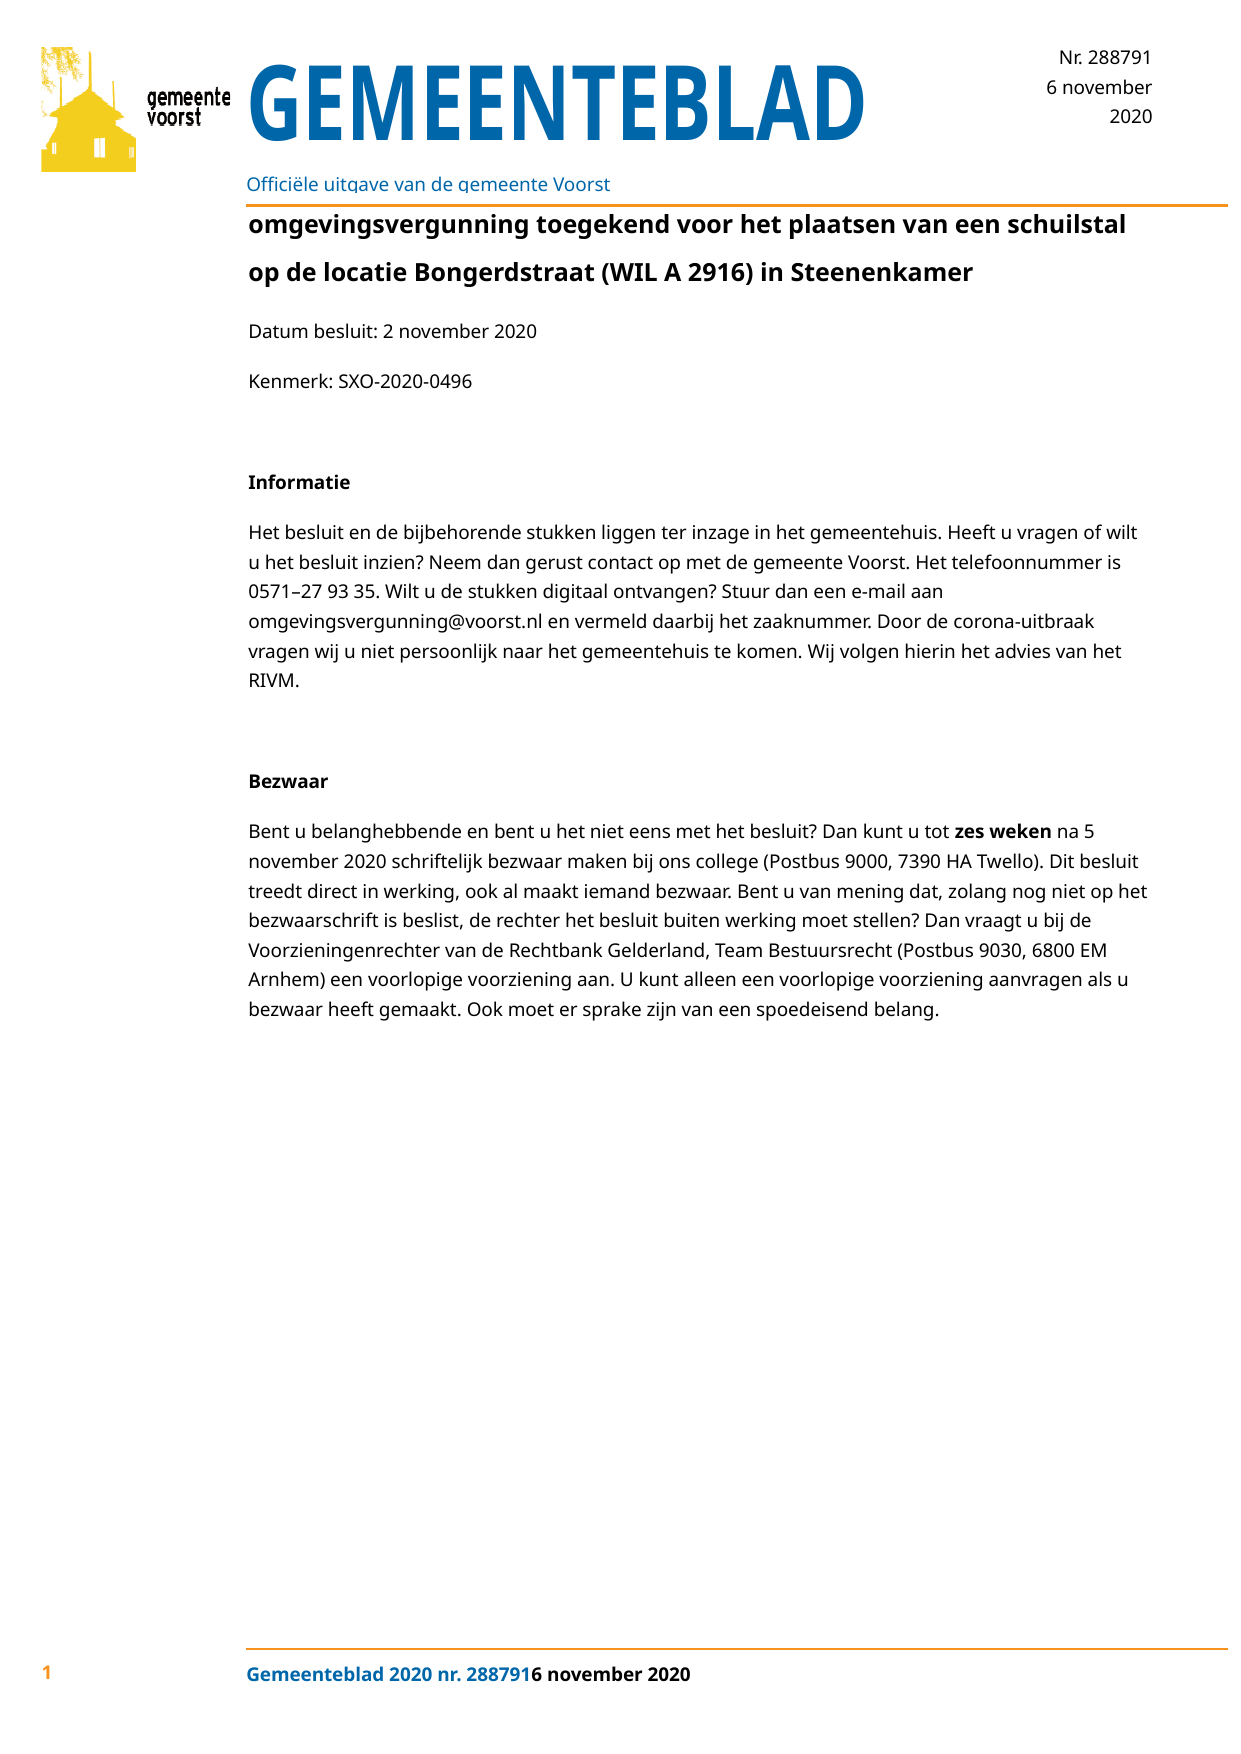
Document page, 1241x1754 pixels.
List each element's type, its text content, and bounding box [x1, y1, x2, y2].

text Informatie [248, 469, 1152, 495]
picture [41, 47, 231, 172]
text Kenmerk: SXO-2020-0496 [248, 368, 1152, 394]
text Het besluit en de bijbehorende stukken liggen ter inzage in het gemeentehuis. Heeft u vragen of wilt u het besluit inzien? Neem dan gerust contact op met de gemeente Voorst. Het telefoonnummer is 0571–27 93 35. Wilt u de stukken digitaal ontvangen? Stuur dan een e-mail aan omgevingsvergunning@voorst.nl en vermeld daarbij het zaaknummer. Door de corona-uitbraak vragen wij u niet persoonlijk naar het gemeentehuis te komen. Wij volgen hierin het advies van het RIVM. [248, 519, 1152, 693]
text Datum besluit: 2 november 2020 [248, 318, 1152, 344]
text omgevingsvergunning toegekend voor het plaatsen van een schuilstal op de locatie Bongerdstraat (WIL A 2916) in Steenenkamer [248, 207, 1152, 288]
text Bent u belanghebbende en bent u het niet eens met het besluit? Dan kunt u tot zes weken na 5 november 2020 schriftelijk bezwaar maken bij ons college (Postbus 9000, 7390 HA Twello). Dit besluit treedt direct in werking, ook al maakt iemand bezwaar. Bent u van mening dat, zolang nog niet op het bezwaarschrift is beslist, de rechter het besluit buiten werking moet stellen? Dan vraagt u bij de Voorzieningenrechter van de Rechtbank Gelderland, Team Bestuursrecht (Postbus 9030, 6800 EM Arnhem) een voorlopige voorziening aan. U kunt alleen een voorlopige voorziening aanvragen als u bezwaar heeft gemaakt. Ook moet er sprake zijn van een spoedeisend belang. [248, 819, 1152, 1022]
text Bezwaar [248, 768, 1152, 794]
